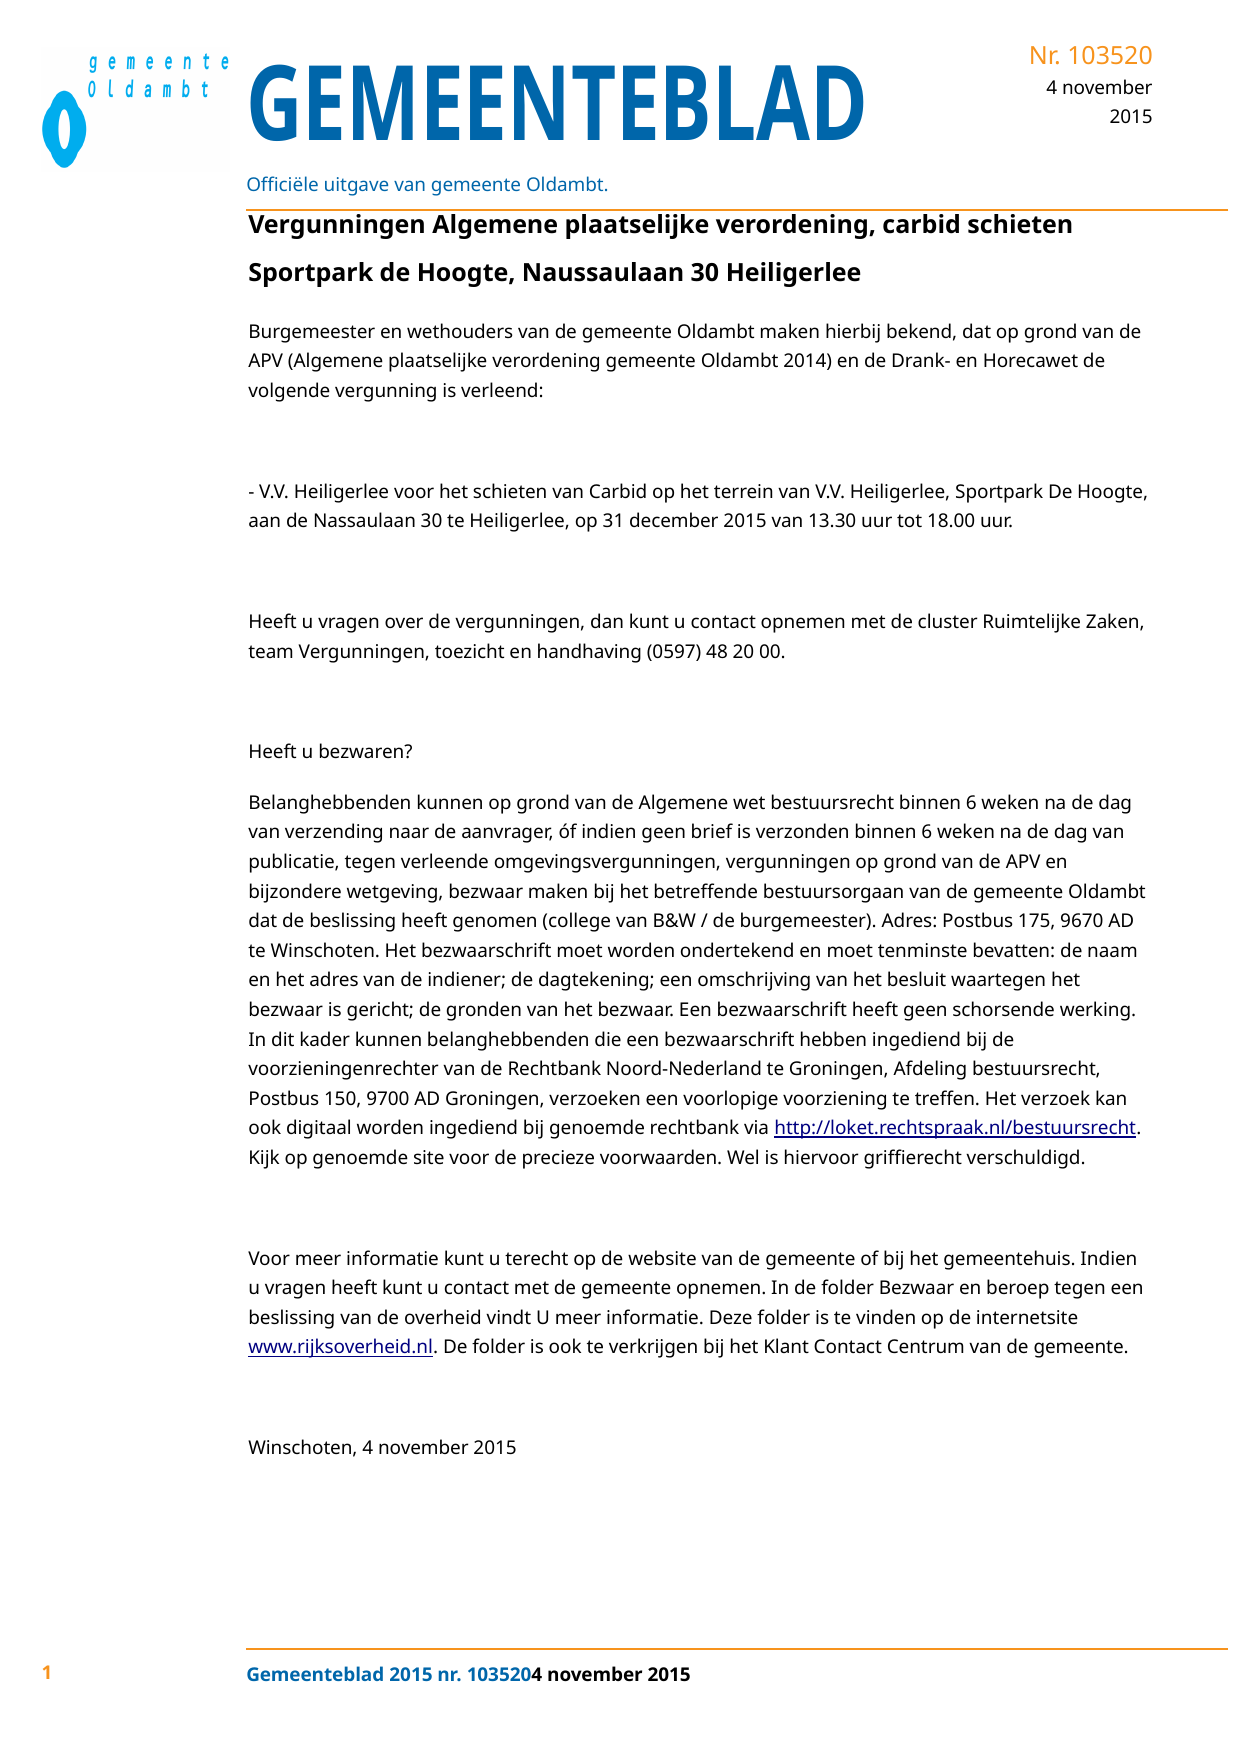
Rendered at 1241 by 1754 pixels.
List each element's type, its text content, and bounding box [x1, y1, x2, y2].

text Belanghebbenden kunnen op grond van de Algemene wet bestuursrecht binnen 6 weken na de dag van verzending naar de aanvrager, óf indien geen brief is verzonden binnen 6 weken na de dag van publicatie, tegen verleende omgevingsvergunningen, vergunningen op grond van de APV en bijzondere wetgeving, bezwaar maken bij het betreffende bestuursorgaan van de gemeente Oldambt dat de beslissing heeft genomen (college van B&W / de burgemeester). Adres: Postbus 175, 9670 AD te Winschoten. Het bezwaarschrift moet worden ondertekend en moet tenminste bevatten: de naam en het adres van de indiener; de dagtekening; een omschrijving van het besluit waartegen het bezwaar is gericht; de gronden van het bezwaar. Een bezwaarschrift heeft geen schorsende werking. In dit kader kunnen belanghebbenden die een bezwaarschrift hebben ingediend bij de voorzieningenrechter van de Rechtbank Noord-Nederland te Groningen, Afdeling bestuursrecht, Postbus 150, 9700 AD Groningen, verzoeken een voorlopige voorziening te treffen. Het verzoek kan ook digitaal worden ingediend bij genoemde rechtbank via http://loket.rechtspraak.nl/bestuursrecht. Kijk op genoemde site voor de precieze voorwaarden. Wel is hiervoor griffierecht verschuldigd. [248, 789, 1152, 1170]
text Vergunningen Algemene plaatselijke verordening, carbid schieten Sportpark de Hoogte, Naussaulaan 30 Heiligerlee [248, 211, 1152, 288]
text Voor meer informatie kunt u terecht op de website van de gemeente of bij het gemeentehuis. Indien u vragen heeft kunt u contact met de gemeente opnemen. In de folder Bezwaar en beroep tegen een beslissing van de overheid vindt U meer informatie. Deze folder is te vinden op de internetsite www.rijksoverheid.nl. De folder is ook te verkrijgen bij het Klant Contact Centrum van de gemeente. [248, 1245, 1152, 1359]
text Heeft u bezwaren? [248, 739, 1152, 764]
text Winschoten, 4 november 2015 [248, 1434, 1152, 1460]
text Heeft u vragen over de vergunningen, dan kunt u contact opnemen met de cluster Ruimtelijke Zaken, team Vergunningen, toezicht en handhaving (0597) 48 20 00. [248, 608, 1152, 664]
text Burgemeester en wethouders van de gemeente Oldambt maken hierbij bekend, dat op grond van de APV (Algemene plaatselijke verordening gemeente Oldambt 2014) en de Drank- en Horecawet de volgende vergunning is verleend: [248, 318, 1152, 403]
text - V.V. Heiligerlee voor het schieten van Carbid op het terrein van V.V. Heiligerlee, Sportpark De Hoogte, aan de Nassaulaan 30 te Heiligerlee, op 31 december 2015 van 13.30 uur tot 18.00 uur. [248, 478, 1152, 533]
picture [41, 47, 231, 172]
